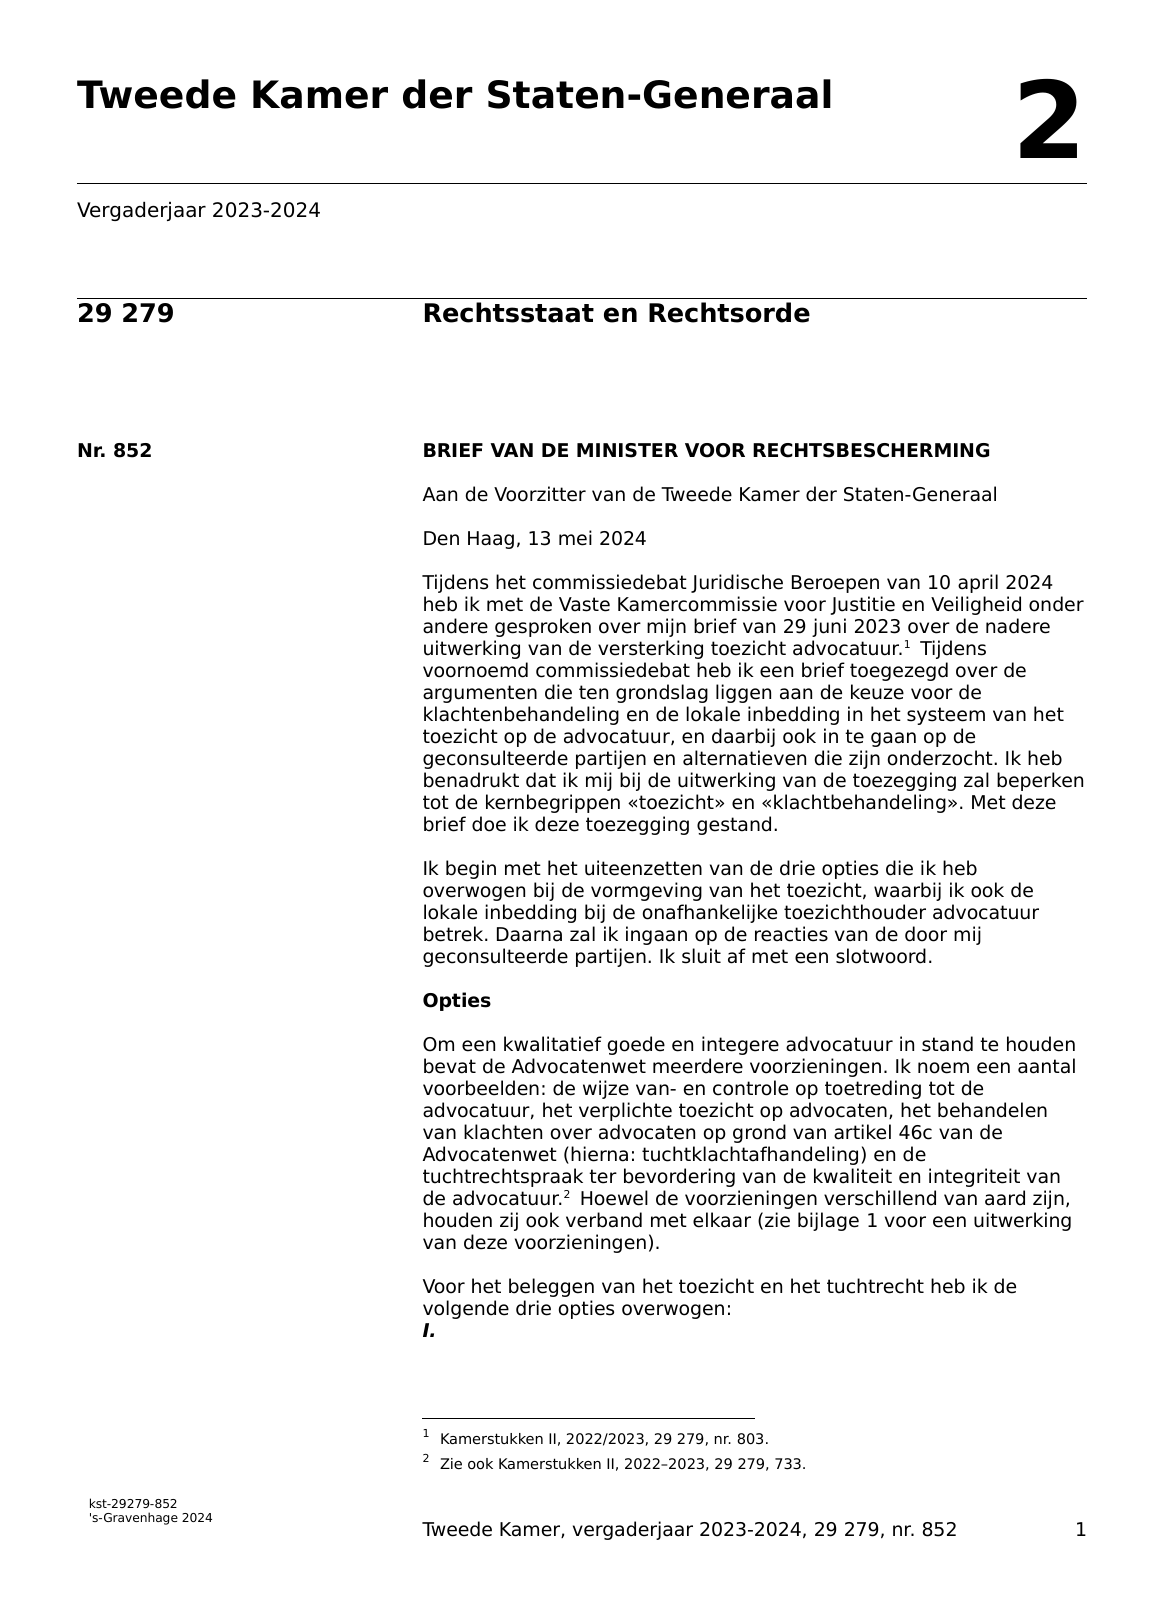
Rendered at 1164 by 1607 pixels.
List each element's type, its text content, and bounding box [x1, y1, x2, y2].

text I. [422, 1320, 1087, 1342]
text Om een kwalitatief goede en integere advocatuur in stand te houden bevat de Advocatenwet meerdere voorzieningen. Ik noem een aantal voorbeelden: de wijze van- en controle op toetreding tot de advocatuur, het verplichte toezicht op advocaten, het behandelen van klachten over advocaten op grond van artikel 46c van de Advocatenwet (hierna: tuchtklachtafhandeling) en de tuchtrechtspraak ter bevordering van de kwaliteit en integriteit van de advocatuur. Hoewel de voorzieningen verschillend van aard zijn, houden zij ook verband met elkaar (zie bijlage 1 voor een uitwerking van deze voorzieningen). [422, 1034, 1087, 1254]
text Aan de Voorzitter van de Tweede Kamer der Staten-Generaal [422, 484, 1087, 506]
text 's-Gravenhage 2024 [88, 1511, 323, 1525]
text Zie ook Kamerstukken II, 2022–2023, 29 279, 733. [422, 1452, 1087, 1474]
text Den Haag, 13 mei 2024 [422, 528, 1087, 550]
table_header Tweede Kamer der Staten-Generaal [77, 59, 886, 183]
text kst-29279-852 [88, 1497, 323, 1511]
text Kamerstukken II, 2022/2023, 29 279, nr. 803. [422, 1427, 1087, 1449]
table_header 2 [886, 59, 1087, 183]
subtitle 29 279 Rechtsstaat en Rechtsorde [77, 299, 1087, 329]
text Ik begin met het uiteenzetten van de drie opties die ik heb overwogen bij de vormgeving van het toezicht, waarbij ik ook de lokale inbedding bij de onafhankelijke toezichthouder advocatuur betrek. Daarna zal ik ingaan op de reacties van de door mij geconsulteerde partijen. Ik sluit af met een slotwoord. [422, 858, 1087, 968]
subtitle Opties [422, 990, 1087, 1012]
table_cell Vergaderjaar 2023-2024 [77, 184, 1087, 298]
text Tijdens het commissiedebat Juridische Beroepen van 10 april 2024 heb ik met de Vaste Kamercommissie voor Justitie en Veiligheid onder andere gesproken over mijn brief van 29 juni 2023 over de nadere uitwerking van de versterking toezicht advocatuur. Tijdens voornoemd commissiedebat heb ik een brief toegezegd over de argumenten die ten grondslag liggen aan de keuze voor de klachtenbehandeling en de lokale inbedding in het systeem van het toezicht op de advocatuur, en daarbij ook in te gaan op de geconsulteerde partijen en alternatieven die zijn onderzocht. Ik heb benadrukt dat ik mij bij de uitwerking van de toezegging zal beperken tot de kernbegrippen «toezicht» en «klachtbehandeling». Met deze brief doe ik deze toezegging gestand. [422, 572, 1087, 836]
subtitle Nr. 852 BRIEF VAN DE MINISTER VOOR RECHTSBESCHERMING [77, 440, 1087, 462]
text Voor het beleggen van het toezicht en het tuchtrecht heb ik de volgende drie opties overwogen: [422, 1276, 1087, 1320]
